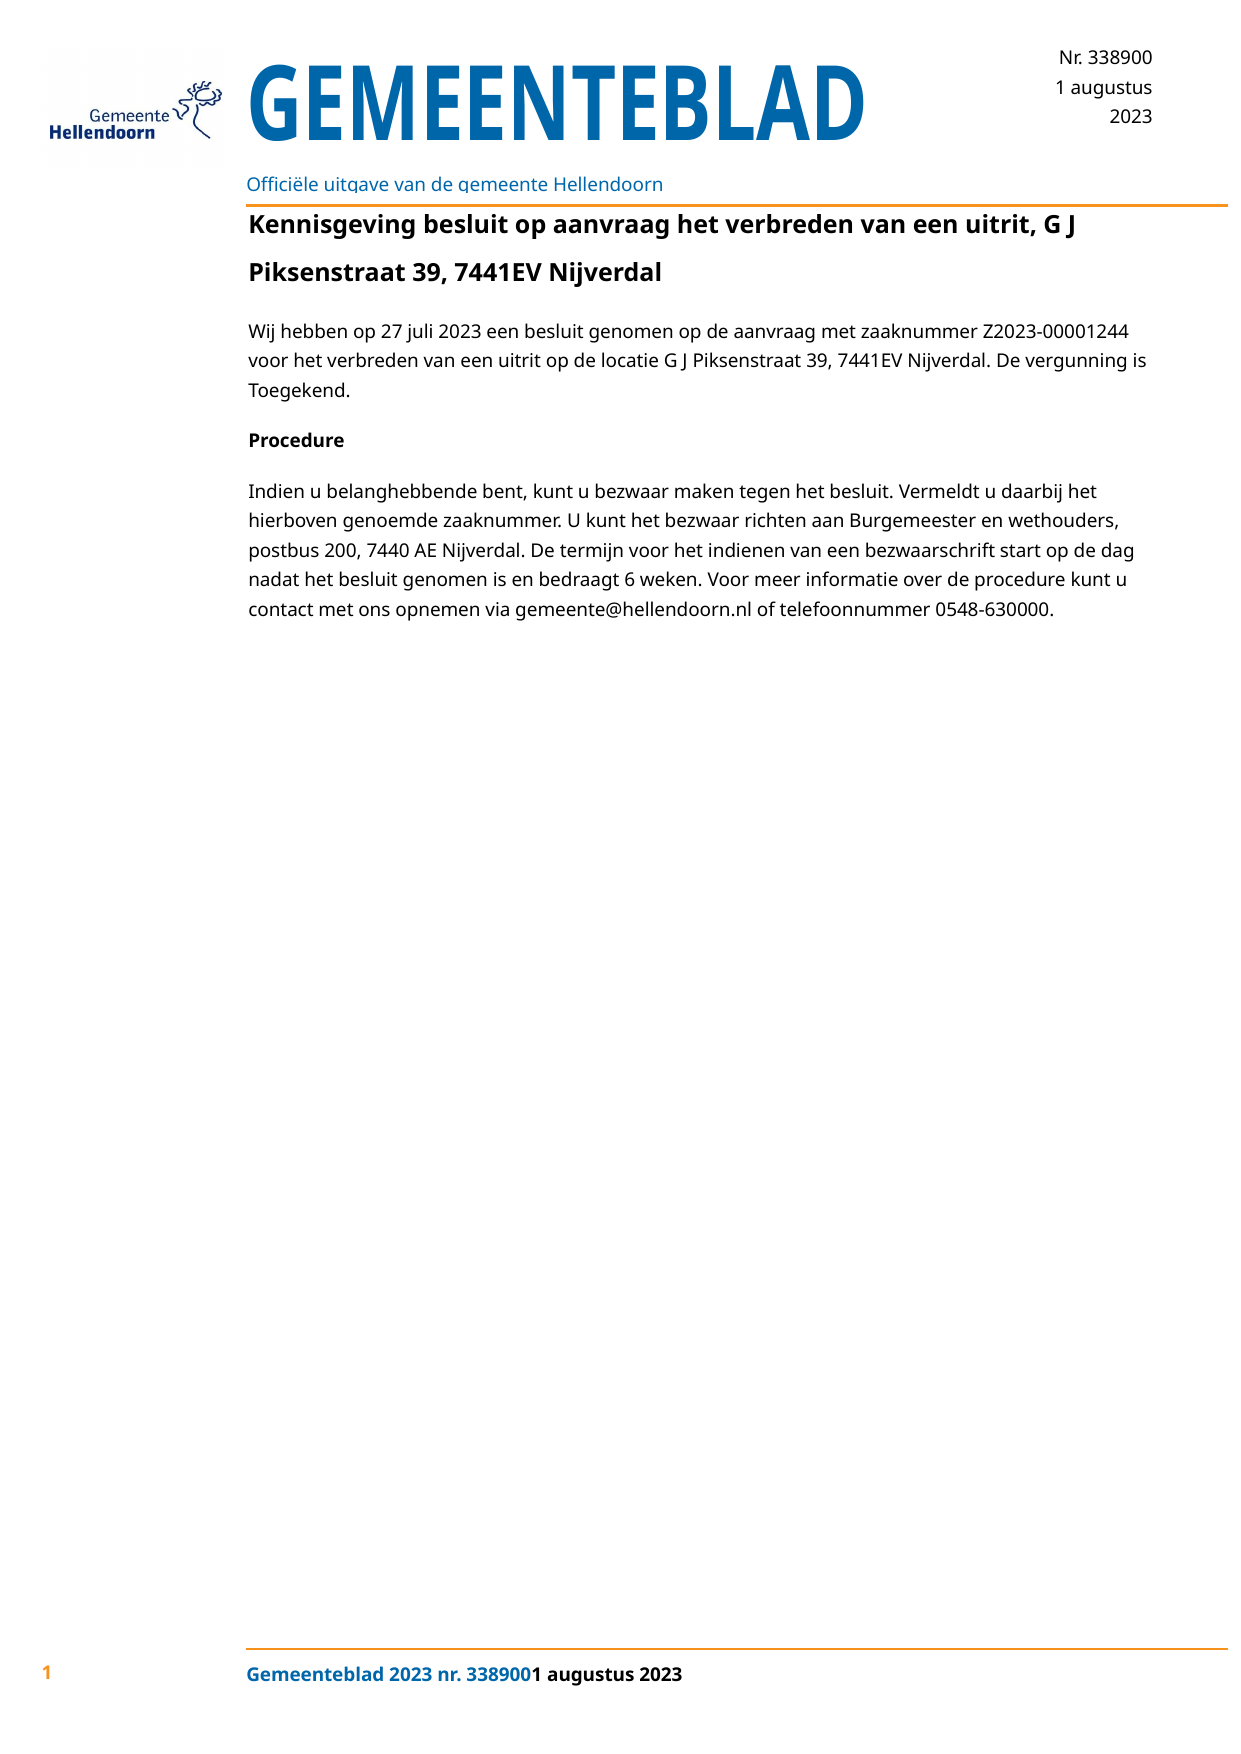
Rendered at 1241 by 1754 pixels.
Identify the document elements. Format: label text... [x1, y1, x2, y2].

text Kennisgeving besluit op aanvraag het verbreden van een uitrit, G J Piksenstraat 39, 7441EV Nijverdal [248, 207, 1152, 288]
text Procedure [248, 427, 1152, 453]
text Indien u belanghebbende bent, kunt u bezwaar maken tegen het besluit. Vermeldt u daarbij het hierboven genoemde zaaknummer. U kunt het bezwaar richten aan Burgemeester en wethouders, postbus 200, 7440 AE Nijverdal. De termijn voor het indienen van een bezwaarschrift start op de dag nadat het besluit genomen is en bedraagt 6 weken. Voor meer informatie over de procedure kunt u contact met ons opnemen via gemeente@hellendoorn.nl of telefoonnummer 0548-630000. [248, 478, 1152, 622]
text Wij hebben op 27 juli 2023 een besluit genomen op de aanvraag met zaaknummer Z2023-00001244 voor het verbreden van een uitrit op de locatie G J Piksenstraat 39, 7441EV Nijverdal. De vergunning is Toegekend. [248, 318, 1152, 403]
picture [41, 47, 231, 172]
